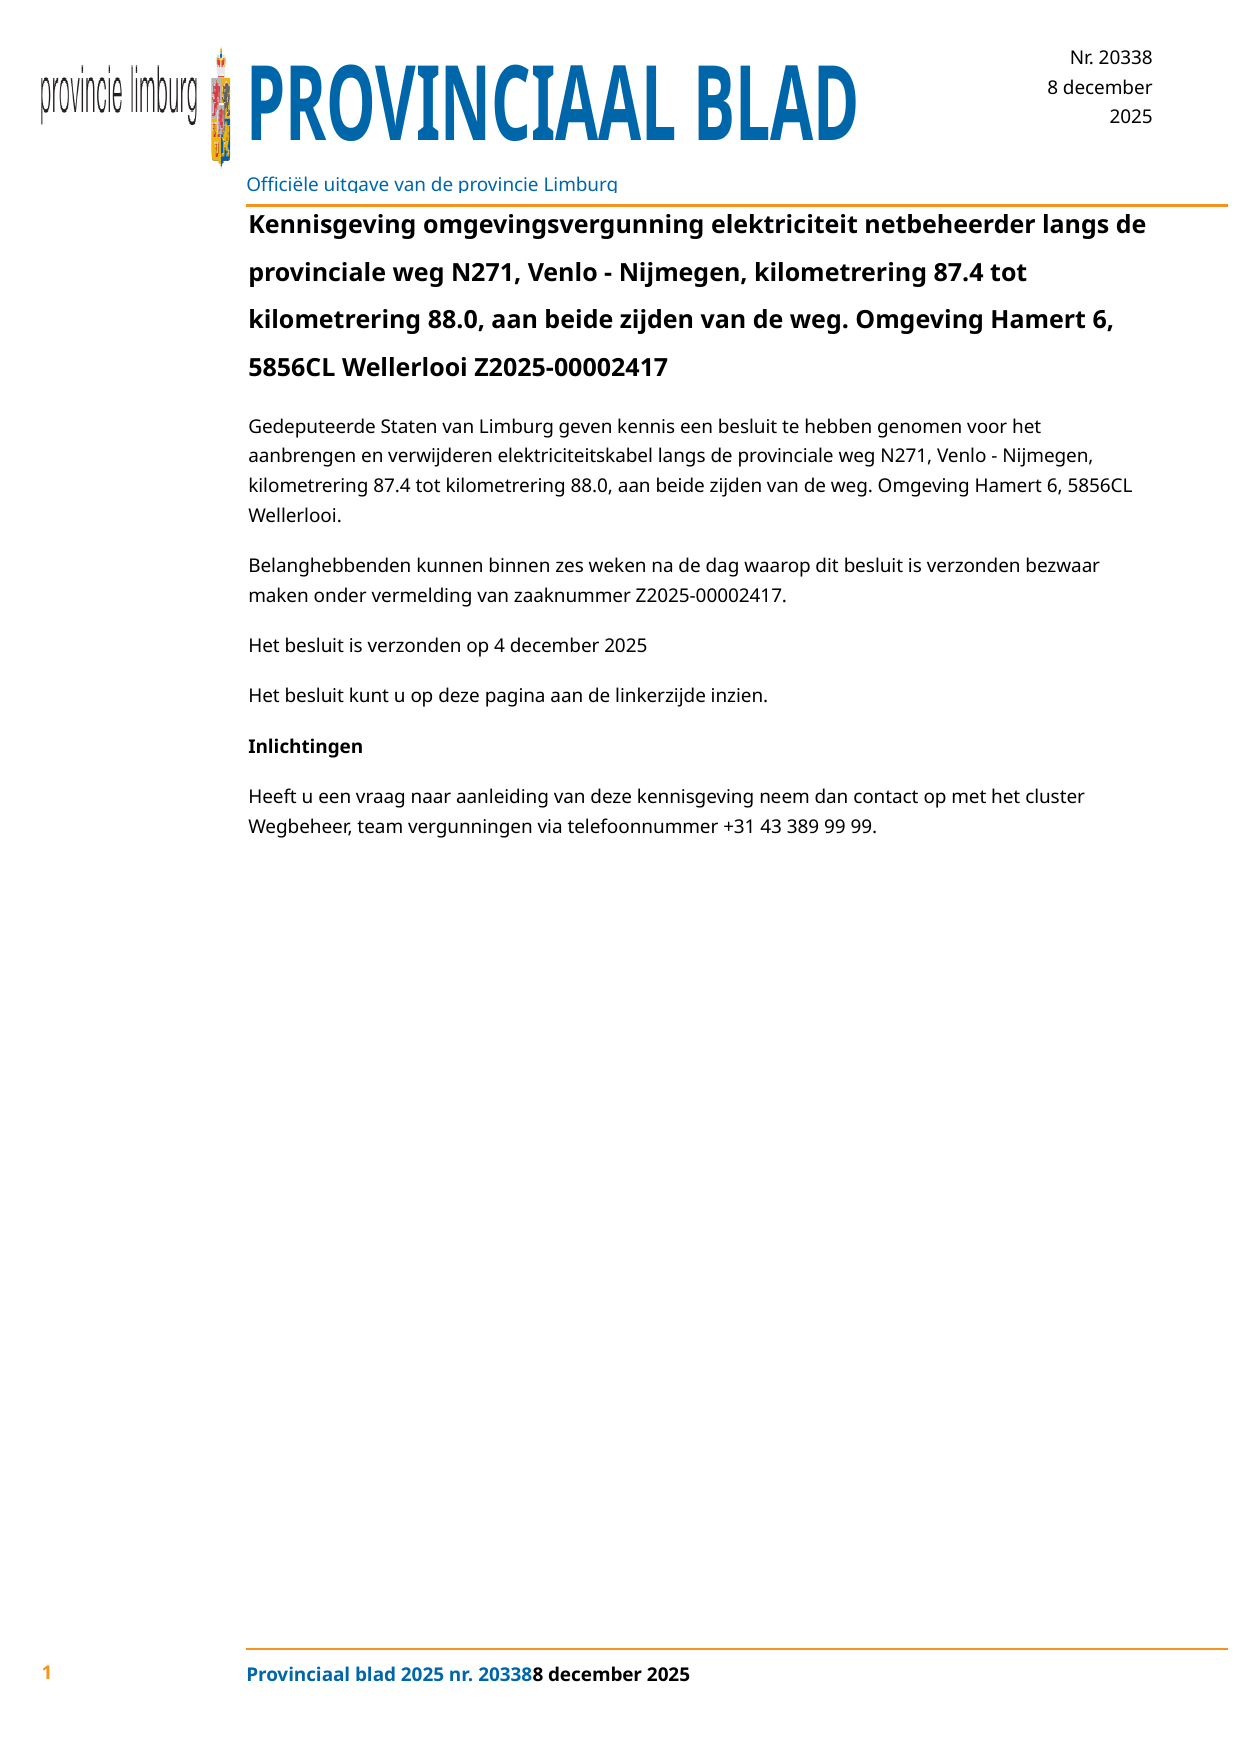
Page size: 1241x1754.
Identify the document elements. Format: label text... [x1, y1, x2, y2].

text Het besluit kunt u op deze pagina aan de linkerzijde inzien. [248, 683, 1152, 708]
text Heeft u een vraag naar aanleiding van deze kennisgeving neem dan contact op met het cluster Wegbeheer, team vergunningen via telefoonnummer +31 43 389 99 99. [248, 783, 1152, 839]
picture [41, 47, 231, 172]
text Het besluit is verzonden op 4 december 2025 [248, 632, 1152, 658]
text Belanghebbenden kunnen binnen zes weken na de dag waarop dit besluit is verzonden bezwaar maken onder vermelding van zaaknummer Z2025-00002417. [248, 552, 1152, 608]
text Gedeputeerde Staten van Limburg geven kennis een besluit te hebben genomen voor het aanbrengen en verwijderen elektriciteitskabel langs de provinciale weg N271, Venlo - Nijmegen, kilometrering 87.4 tot kilometrering 88.0, aan beide zijden van de weg. Omgeving Hamert 6, 5856CL Wellerlooi. [248, 413, 1152, 528]
text Kennisgeving omgevingsvergunning elektriciteit netbeheerder langs de provinciale weg N271, Venlo - Nijmegen, kilometrering 87.4 tot kilometrering 88.0, aan beide zijden van de weg. Omgeving Hamert 6, 5856CL Wellerlooi Z2025-00002417 [248, 207, 1152, 384]
text Inlichtingen [248, 733, 1152, 759]
